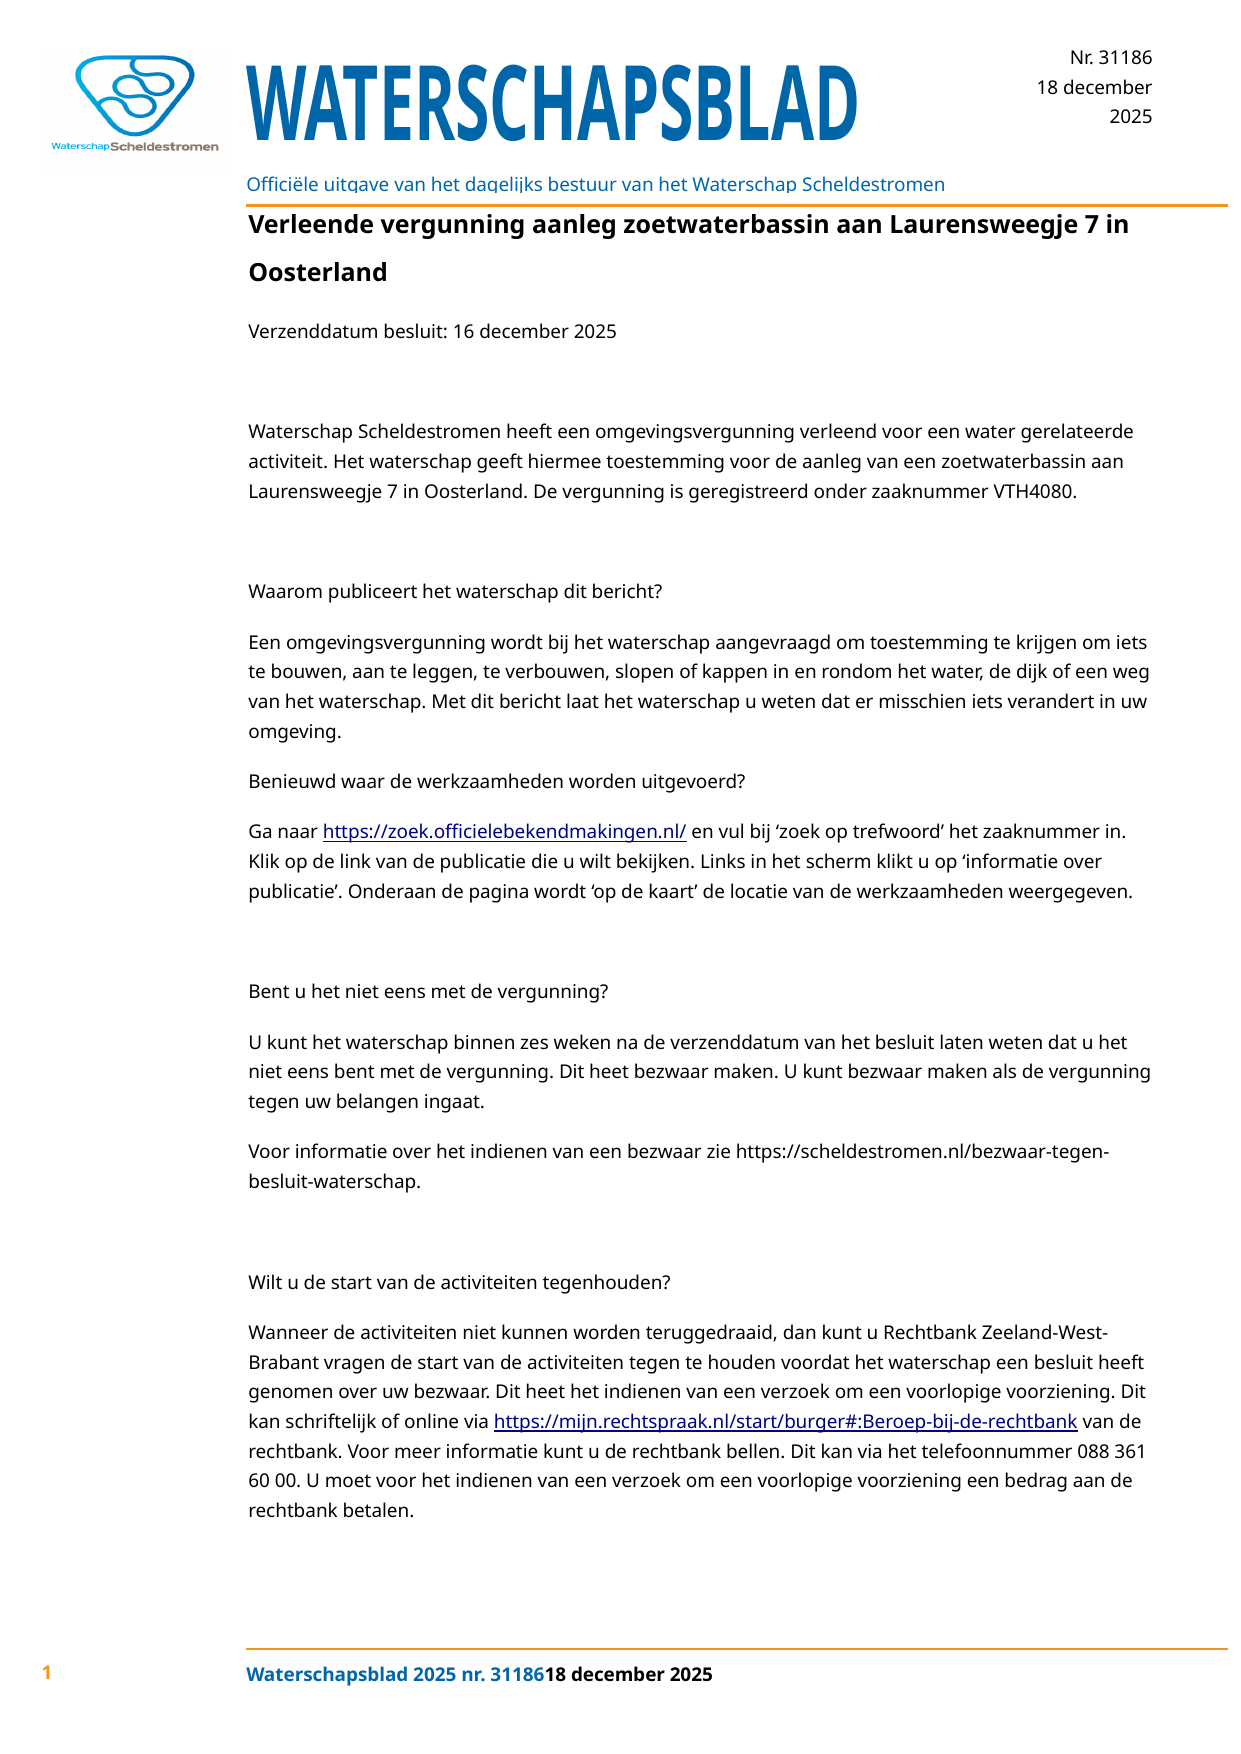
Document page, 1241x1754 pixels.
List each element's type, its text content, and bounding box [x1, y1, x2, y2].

text Verleende vergunning aanleg zoetwaterbassin aan Laurensweegje 7 in Oosterland [248, 207, 1152, 288]
text Voor informatie over het indienen van een bezwaar zie https://scheldestromen.nl/bezwaar-tegen-besluit-waterschap. [248, 1139, 1152, 1194]
text Ga naar https://zoek.officielebekendmakingen.nl/ en vul bij ‘zoek op trefwoord’ het zaaknummer in. Klik op de link van de publicatie die u wilt bekijken. Links in het scherm klikt u op ‘informatie over publicatie’. Onderaan de pagina wordt ‘op de kaart’ de locatie van de werkzaamheden weergegeven. [248, 819, 1152, 904]
text Benieuwd waar de werkzaamheden worden uitgevoerd? [248, 768, 1152, 794]
text Wanneer de activiteiten niet kunnen worden teruggedraaid, dan kunt u Rechtbank Zeeland-West-Brabant vragen de start van de activiteiten tegen te houden voordat het waterschap een besluit heeft genomen over uw bezwaar. Dit heet het indienen van een verzoek om een voorlopige voorziening. Dit kan schriftelijk of online via https://mijn.rechtspraak.nl/start/burger#:Beroep-bij-de-rechtbank van de rechtbank. Voor meer informatie kunt u de rechtbank bellen. Dit kan via het telefoonnummer 088 361 60 00. U moet voor het indienen van een verzoek om een voorlopige voorziening een bedrag aan de rechtbank betalen. [248, 1319, 1152, 1523]
text Bent u het niet eens met de vergunning? [248, 979, 1152, 1004]
text Verzenddatum besluit: 16 december 2025 [248, 318, 1152, 344]
text Waarom publiceert het waterschap dit bericht? [248, 579, 1152, 604]
text Een omgevingsvergunning wordt bij het waterschap aangevraagd om toestemming te krijgen om iets te bouwen, aan te leggen, te verbouwen, slopen of kappen in en rondom het water, de dijk of een weg van het waterschap. Met dit bericht laat het waterschap u weten dat er misschien iets verandert in uw omgeving. [248, 629, 1152, 744]
text Waterschap Scheldestromen heeft een omgevingsvergunning verleend voor een water gerelateerde activiteit. Het waterschap geeft hiermee toestemming voor de aanleg van een zoetwaterbassin aan Laurensweegje 7 in Oosterland. De vergunning is geregistreerd onder zaaknummer VTH4080. [248, 419, 1152, 504]
text Wilt u de start van de activiteiten tegenhouden? [248, 1269, 1152, 1295]
text U kunt het waterschap binnen zes weken na de verzenddatum van het besluit laten weten dat u het niet eens bent met de vergunning. Dit heet bezwaar maken. U kunt bezwaar maken als de vergunning tegen uw belangen ingaat. [248, 1029, 1152, 1114]
picture [41, 47, 231, 172]
